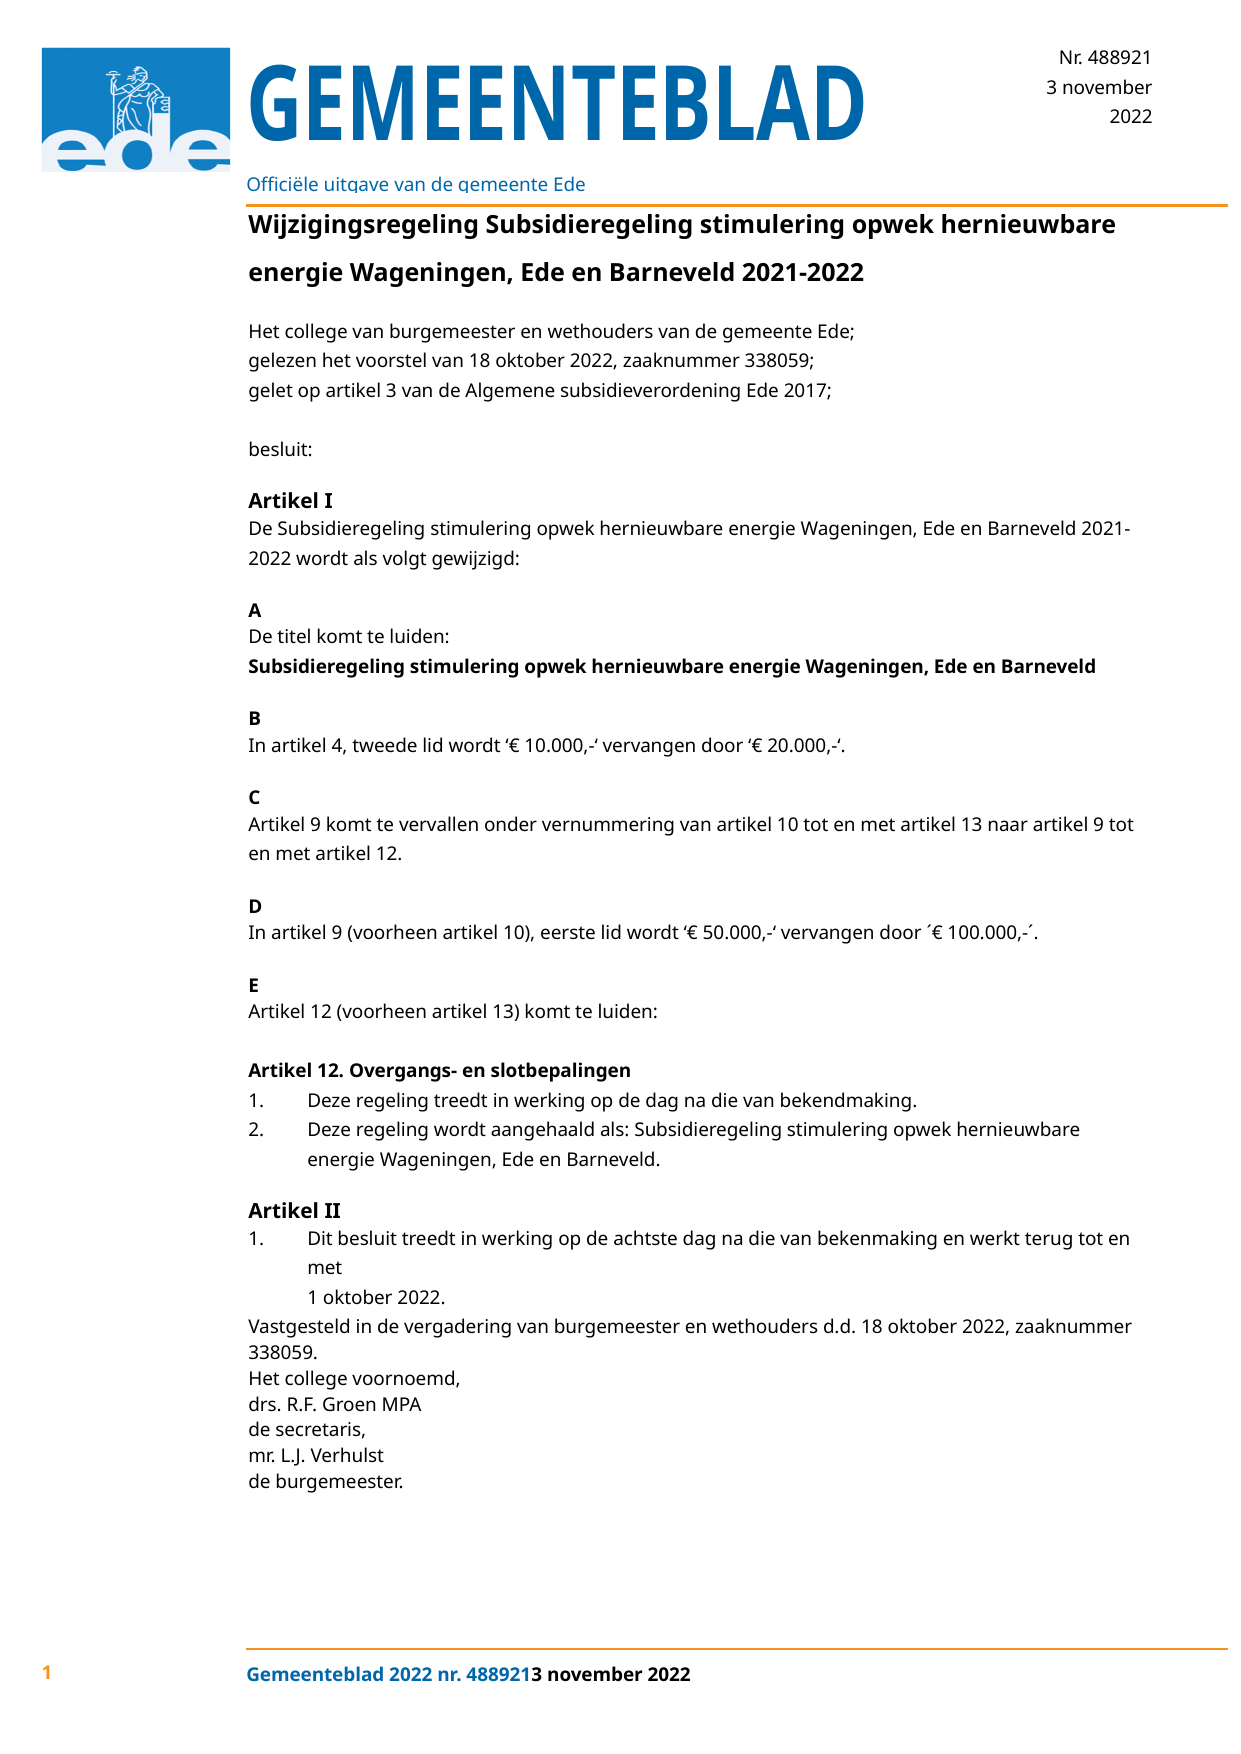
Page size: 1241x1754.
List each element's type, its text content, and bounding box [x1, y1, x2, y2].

text C [248, 782, 1152, 811]
text Wijzigingsregeling Subsidieregeling stimulering opwek hernieuwbare energie Wageningen, Ede en Barneveld 2021-2022 [248, 207, 1152, 288]
text D [248, 891, 1152, 919]
text gelet op artikel 3 van de Algemene subsidieverordening Ede 2017; [248, 377, 1152, 403]
text drs. R.F. Groen MPA [248, 1391, 1152, 1417]
text Artikel I [248, 487, 1152, 515]
text E [248, 970, 1152, 998]
text Het college voornoemd, [248, 1365, 1152, 1391]
text Artikel 12 (voorheen artikel 13) komt te luiden: [248, 998, 1152, 1024]
text de burgemeester. [248, 1468, 1152, 1494]
text Artikel 12. Overgangs- en slotbepalingen [248, 1057, 1152, 1083]
list Deze regeling wordt aangehaald als: Subsidieregeling stimulering opwek hernieuwbare energie Wageningen, Ede en Barneveld. [248, 1116, 1152, 1172]
text besluit: [248, 436, 1152, 462]
text De titel komt te luiden: [248, 623, 1152, 649]
text In artikel 9 (voorheen artikel 10), eerste lid wordt ‘€ 50.000,-‘ vervangen door ´€ 100.000,-´. [248, 919, 1152, 945]
text De Subsidieregeling stimulering opwek hernieuwbare energie Wageningen, Ede en Barneveld 2021-2022 wordt als volgt gewijzigd: [248, 515, 1152, 570]
text gelezen het voorstel van 18 oktober 2022, zaaknummer 338059; [248, 347, 1152, 373]
text A [248, 595, 1152, 623]
text mr. L.J. Verhulst [248, 1442, 1152, 1468]
text Artikel II [248, 1196, 1152, 1225]
text Artikel 9 komt te vervallen onder vernummering van artikel 10 tot en met artikel 13 naar artikel 9 tot en met artikel 12. [248, 811, 1152, 866]
text Het college van burgemeester en wethouders van de gemeente Ede; [248, 318, 1152, 344]
list Dit besluit treedt in werking op de achtste dag na die van bekenmaking en werkt terug tot en met [248, 1225, 1152, 1280]
text B [248, 703, 1152, 732]
text Vastgesteld in de vergadering van burgemeester en wethouders d.d. 18 oktober 2022, zaaknummer 338059. [248, 1314, 1152, 1365]
picture [41, 47, 231, 172]
text Subsidieregeling stimulering opwek hernieuwbare energie Wageningen, Ede en Barneveld [248, 653, 1152, 679]
text de secretaris, [248, 1417, 1152, 1442]
list 1 oktober 2022. [248, 1284, 1152, 1310]
list Deze regeling treedt in werking op de dag na die van bekendmaking. [248, 1087, 1152, 1113]
text In artikel 4, tweede lid wordt ‘€ 10.000,-‘ vervangen door ‘€ 20.000,-‘. [248, 732, 1152, 758]
